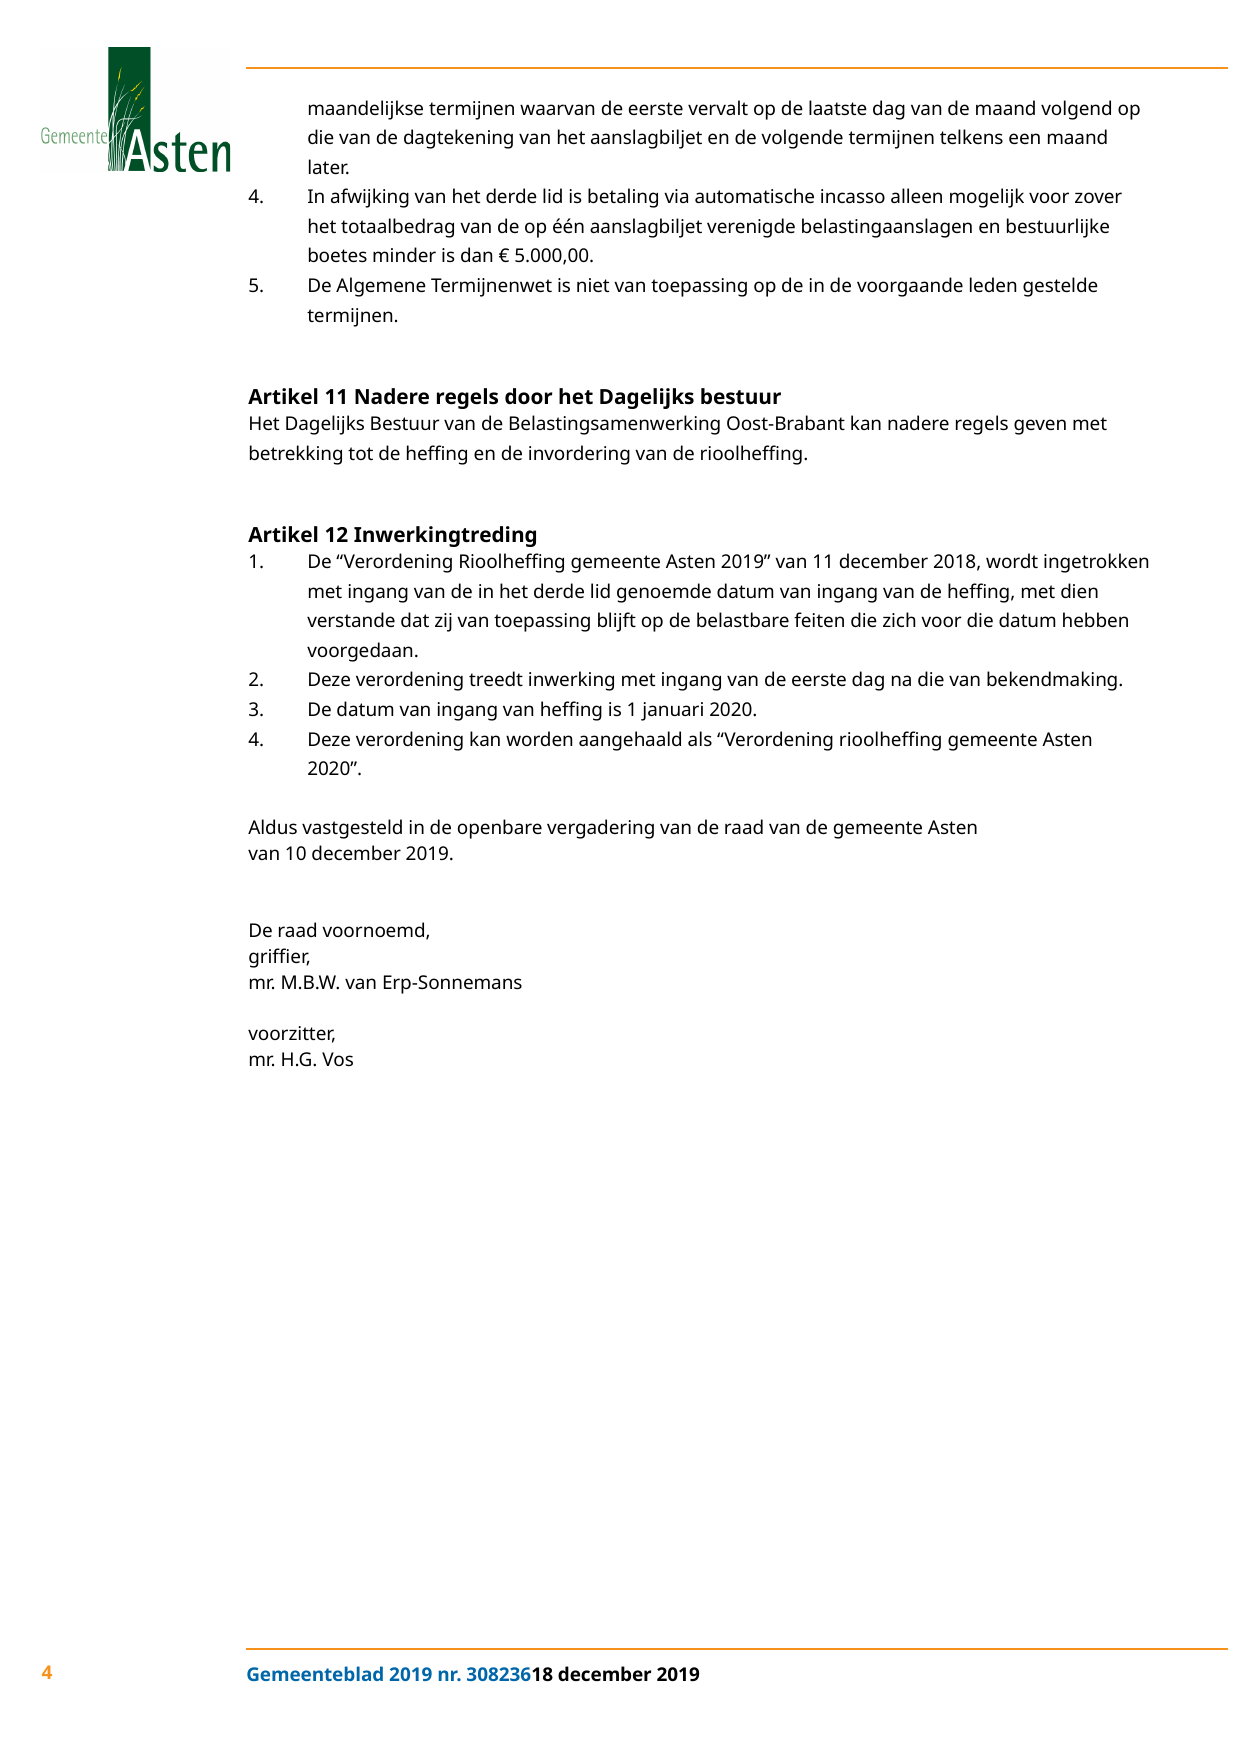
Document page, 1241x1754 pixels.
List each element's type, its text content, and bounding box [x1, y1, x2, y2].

list In afwijking van het derde lid is betaling via automatische incasso alleen mogelijk voor zover het totaalbedrag van de op één aanslagbiljet verenigde belastingaanslagen en bestuurlijke boetes minder is dan € 5.000,00. [248, 183, 1152, 268]
list De “Verordening Rioolheffing gemeente Asten 2019” van 11 december 2018, wordt ingetrokken met ingang van de in het derde lid genoemde datum van ingang van de heffing, met dien verstande dat zij van toepassing blijft op de belastbare feiten die zich voor die datum hebben voorgedaan. [248, 548, 1152, 663]
list Deze verordening treedt inwerking met ingang van de eerste dag na die van bekendmaking. [248, 667, 1152, 692]
text van 10 december 2019. [248, 840, 1152, 866]
text De raad voornoemd, [248, 917, 1152, 943]
list De Algemene Termijnenwet is niet van toepassing op de in de voorgaande leden gestelde termijnen. [248, 272, 1152, 328]
text griffier, [248, 943, 1152, 969]
text mr. M.B.W. van Erp-Sonnemans [248, 969, 1152, 995]
text voorzitter, [248, 1020, 1152, 1046]
list Deze verordening kan worden aangehaald als “Verordening rioolheffing gemeente Asten 2020”. [248, 726, 1152, 781]
list maandelijkse termijnen waarvan de eerste vervalt op de laatste dag van de maand volgend op die van de dagtekening van het aanslagbiljet en de volgende termijnen telkens een maand later. [248, 95, 1152, 180]
text Artikel 11 Nadere regels door het Dagelijks bestuur [248, 382, 1152, 410]
text mr. H.G. Vos [248, 1046, 1152, 1072]
text Het Dagelijks Bestuur van de Belastingsamenwerking Oost-Brabant kan nadere regels geven met betrekking tot de heffing en de invordering van de rioolheffing. [248, 410, 1152, 466]
text Aldus vastgesteld in de openbare vergadering van de raad van de gemeente Asten [248, 814, 1152, 840]
picture [41, 47, 231, 172]
list De datum van ingang van heffing is 1 januari 2020. [248, 696, 1152, 722]
text Artikel 12 Inwerkingtreding [248, 520, 1152, 548]
